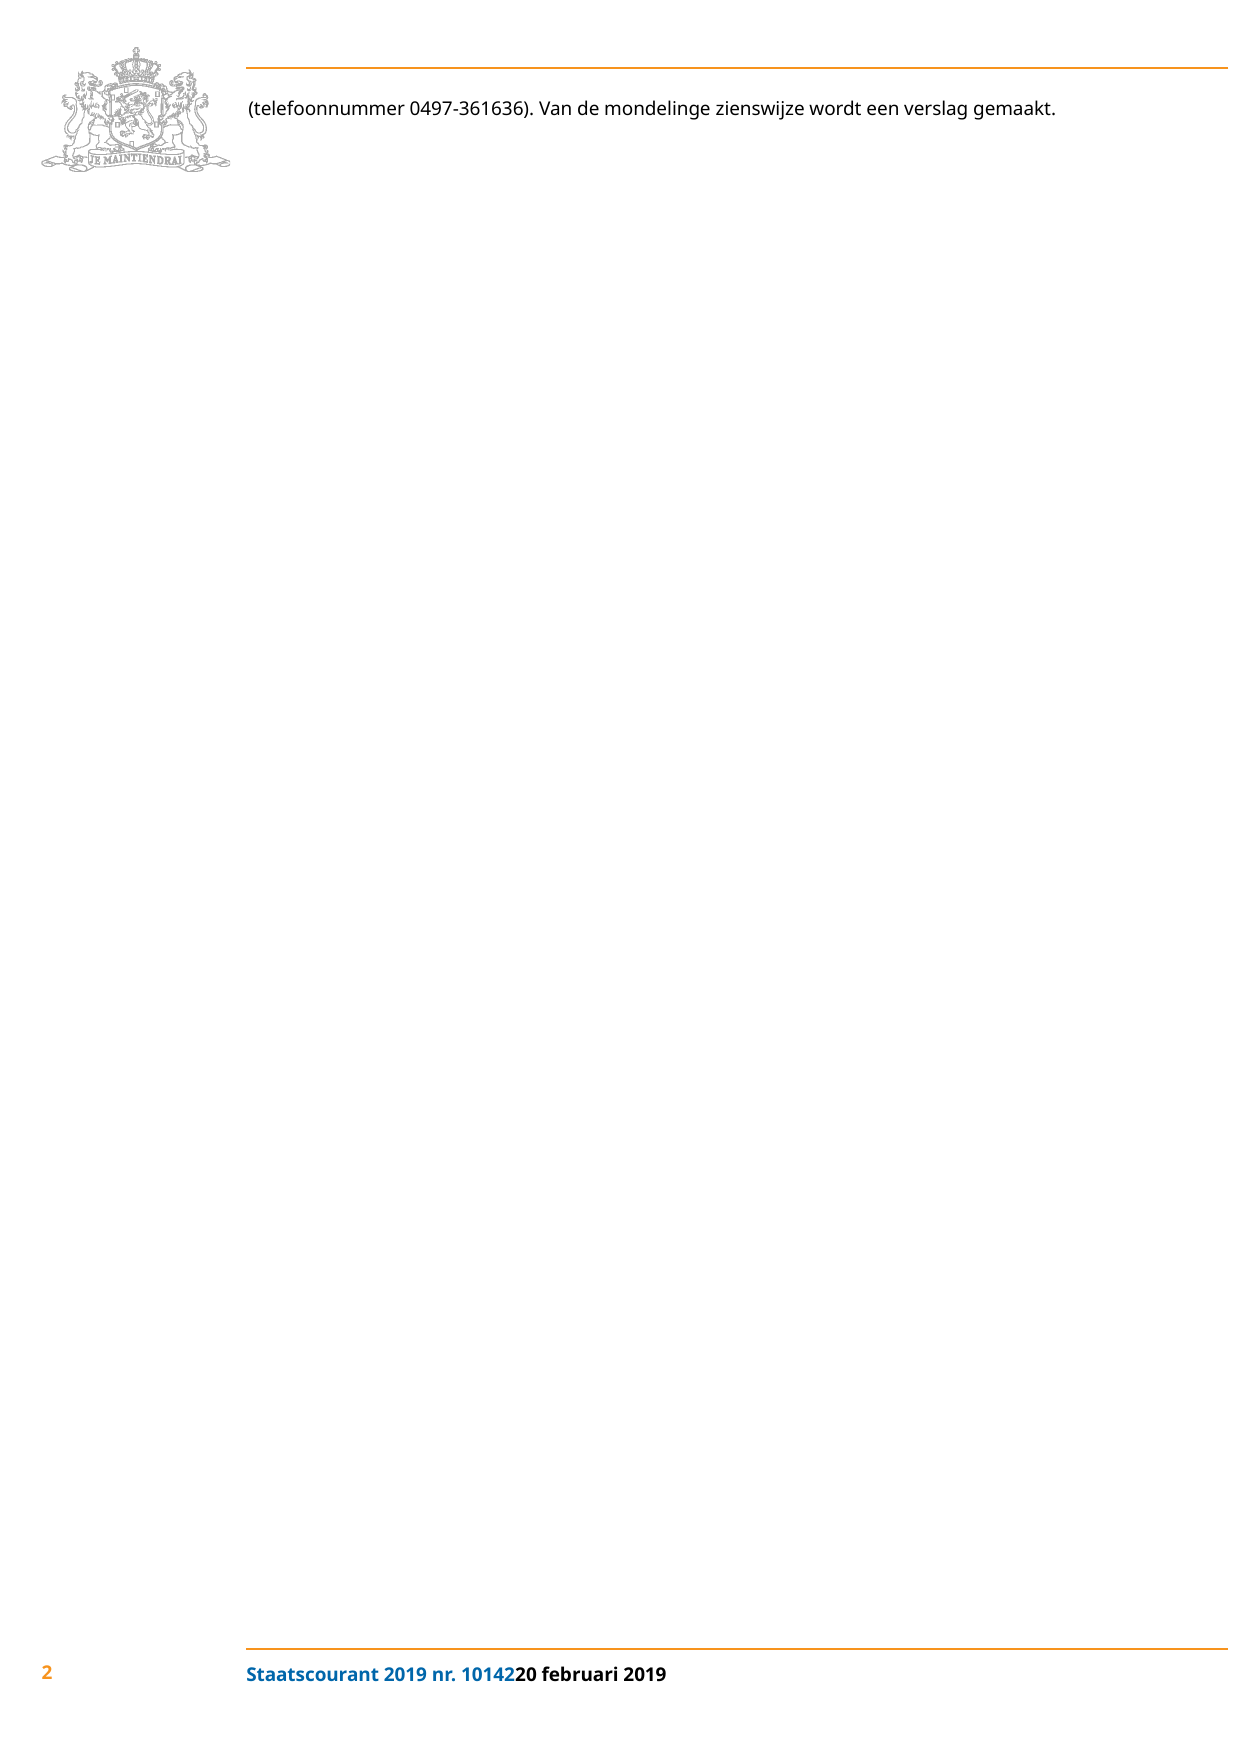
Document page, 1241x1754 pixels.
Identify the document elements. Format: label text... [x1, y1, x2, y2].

picture [41, 47, 231, 172]
text (telefoonnummer 0497-361636). Van de mondelinge zienswijze wordt een verslag gemaakt. [248, 95, 1152, 121]
